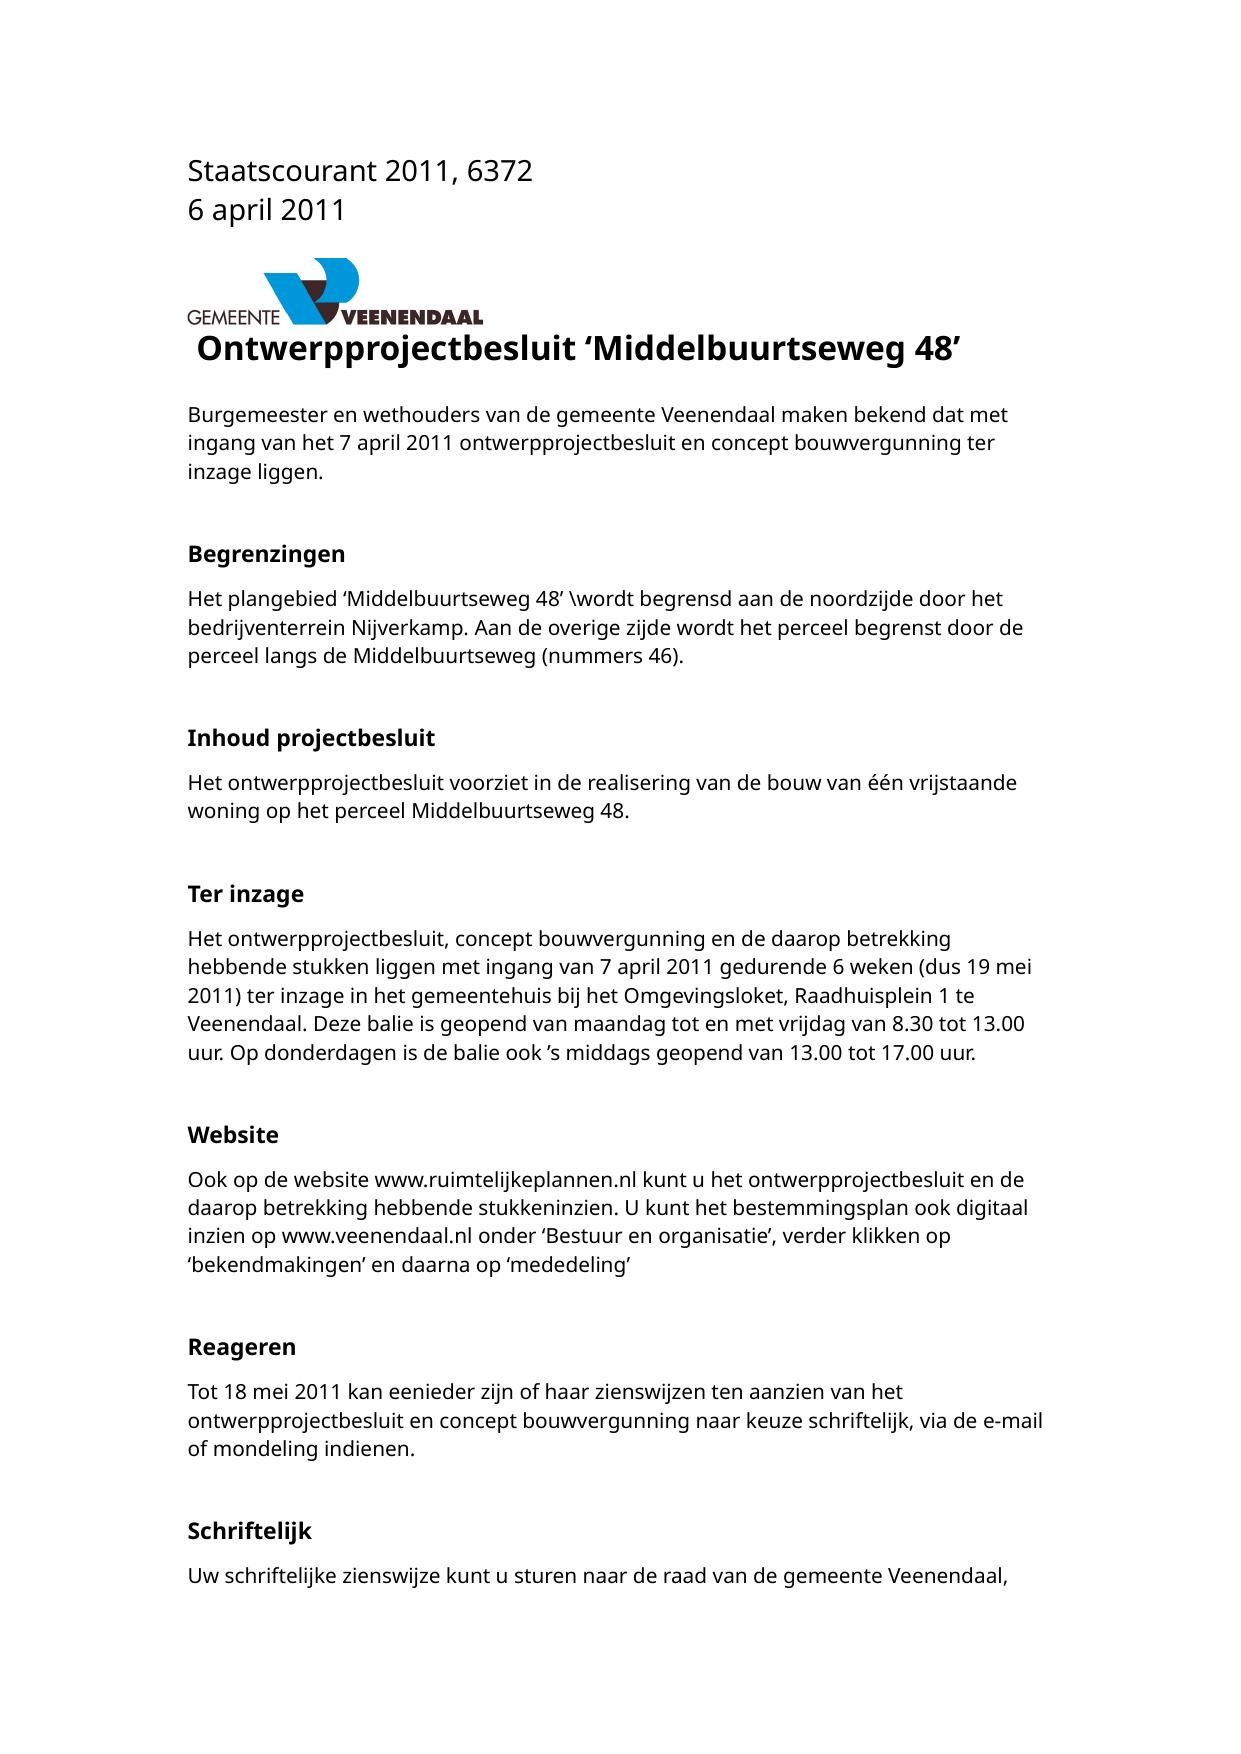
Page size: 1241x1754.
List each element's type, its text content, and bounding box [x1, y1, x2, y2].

subtitle Ontwerpprojectbesluit ‘Middelbuurtseweg 48’ [187, 271, 1053, 370]
subtitle Ter inzage [187, 878, 1053, 909]
subtitle Reageren [187, 1331, 1053, 1362]
picture [187, 258, 326, 325]
subtitle Website [187, 1118, 1053, 1150]
text Uw schriftelijke zienswijze kunt u sturen naar de raad van de gemeente Veenendaal, [187, 1561, 1053, 1590]
text Het ontwerpprojectbesluit, concept bouwvergunning en de daarop betrekking hebbende stukken liggen met ingang van 7 april 2011 gedurende 6 weken (dus 19 mei 2011) ter inzage in het gemeentehuis bij het Omgevingsloket, Raadhuisplein 1 te Veenendaal. Deze balie is geopend van maandag tot en met vrijdag van 8.30 tot 13.00 uur. Op donderdagen is de balie ook ’s middags geopend van 13.00 tot 17.00 uur. [187, 924, 1053, 1066]
text Staatscourant 2011, 6372 [187, 150, 1053, 190]
subtitle Begrenzingen [187, 538, 1053, 569]
subtitle Inhoud projectbesluit [187, 722, 1053, 753]
picture [316, 258, 484, 325]
subtitle Schriftelijk [187, 1515, 1053, 1546]
text Tot 18 mei 2011 kan eenieder zijn of haar zienswijzen ten aanzien van het ontwerpprojectbesluit en concept bouwvergunning naar keuze schriftelijk, via de e-mail of mondeling indienen. [187, 1377, 1053, 1463]
text 6 april 2011 [187, 190, 1053, 229]
text Het ontwerpprojectbesluit voorziet in de realisering van de bouw van één vrijstaande woning op het perceel Middelbuurtseweg 48. [187, 768, 1053, 825]
text Ook op de website www.ruimtelijkeplannen.nl kunt u het ontwerpprojectbesluit en de daarop betrekking hebbende stukkeninzien. U kunt het bestemmingsplan ook digitaal inzien op www.veenendaal.nl onder ‘Bestuur en organisatie’, verder klikken op ‘bekendmakingen’ en daarna op ‘mededeling’ [187, 1165, 1053, 1278]
text Burgemeester en wethouders van de gemeente Veenendaal maken bekend dat met ingang van het 7 april 2011 ontwerpprojectbesluit en concept bouwvergunning ter inzage liggen. [187, 400, 1053, 485]
text Het plangebied ‘Middelbuurtseweg 48’ \wordt begrensd aan de noordzijde door het bedrijventerrein Nijverkamp. Aan de overige zijde wordt het perceel begrenst door de perceel langs de Middelbuurtseweg (nummers 46). [187, 584, 1053, 669]
